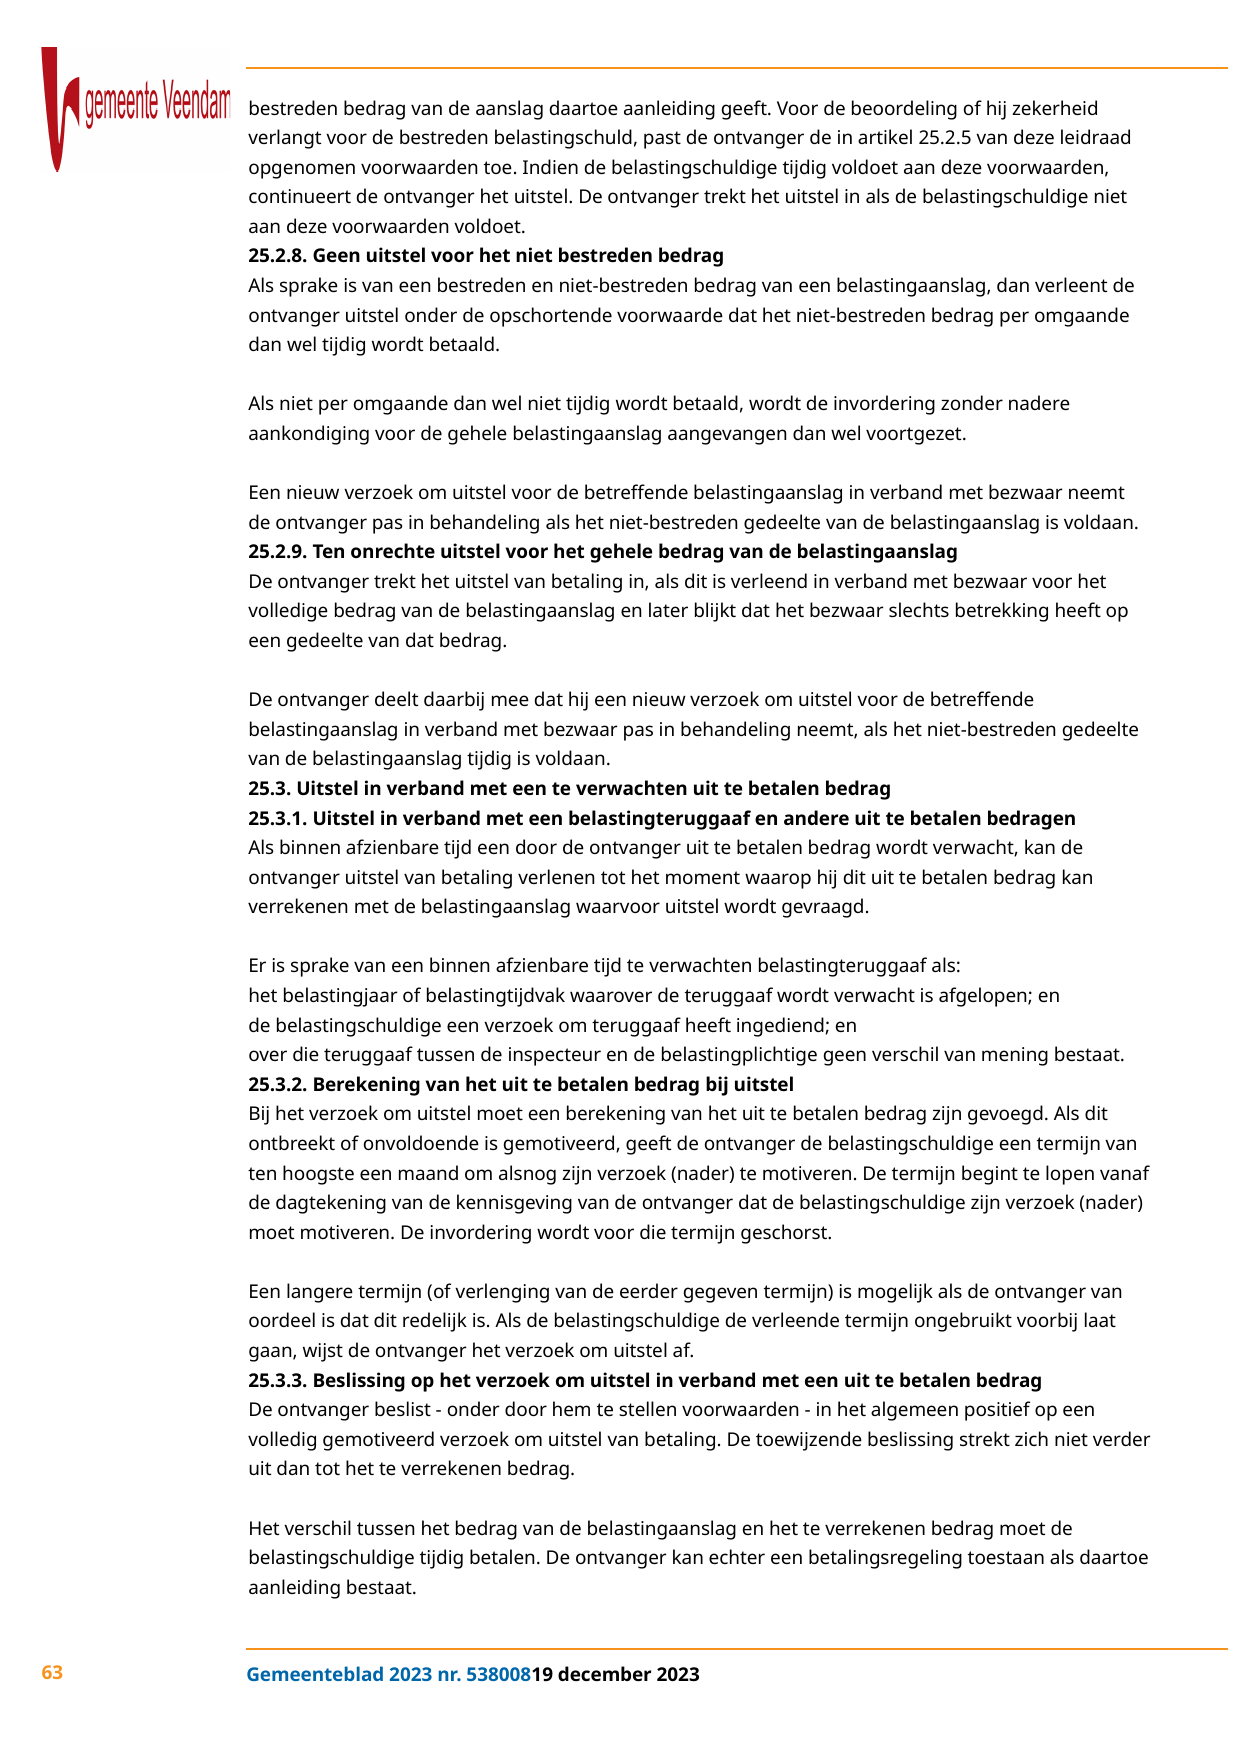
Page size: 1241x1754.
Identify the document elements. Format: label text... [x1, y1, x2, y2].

text bestreden bedrag van de aanslag daartoe aanleiding geeft. Voor de beoordeling of hij zekerheid verlangt voor de bestreden belastingschuld, past de ontvanger de in artikel 25.2.5 van deze leidraad opgenomen voorwaarden toe. Indien de belastingschuldige tijdig voldoet aan deze voorwaarden, continueert de ontvanger het uitstel. De ontvanger trekt het uitstel in als de belastingschuldige niet aan deze voorwaarden voldoet. [248, 95, 1152, 239]
text Het verschil tussen het bedrag van de belastingaanslag en het te verrekenen bedrag moet de belastingschuldige tijdig betalen. De ontvanger kan echter een betalingsregeling toestaan als daartoe aanleiding bestaat. [248, 1515, 1152, 1600]
text Er is sprake van een binnen afzienbare tijd te verwachten belastingteruggaaf als: [248, 953, 1152, 978]
text De ontvanger trekt het uitstel van betaling in, als dit is verleend in verband met bezwaar voor het volledige bedrag van de belastingaanslag en later blijkt dat het bezwaar slechts betrekking heeft op een gedeelte van dat bedrag. [248, 568, 1152, 653]
text Bij het verzoek om uitstel moet een berekening van het uit te betalen bedrag zijn gevoegd. Als dit ontbreekt of onvoldoende is gemotiveerd, geeft de ontvanger de belastingschuldige een termijn van ten hoogste een maand om alsnog zijn verzoek (nader) te motiveren. De termijn begint te lopen vanaf de dagtekening van de kennisgeving van de ontvanger dat de belastingschuldige zijn verzoek (nader) moet motiveren. De invordering wordt voor die termijn geschorst. [248, 1101, 1152, 1245]
text Een langere termijn (of verlenging van de eerder gegeven termijn) is mogelijk als de ontvanger van oordeel is dat dit redelijk is. Als de belastingschuldige de verleende termijn ongebruikt voorbij laat gaan, wijst de ontvanger het verzoek om uitstel af. [248, 1278, 1152, 1363]
picture [41, 47, 231, 172]
text 25.3.3. Beslissing op het verzoek om uitstel in verband met een uit te betalen bedrag [248, 1367, 1152, 1393]
text Als binnen afzienbare tijd een door de ontvanger uit te betalen bedrag wordt verwacht, kan de ontvanger uitstel van betaling verlenen tot het moment waarop hij dit uit te betalen bedrag kan verrekenen met de belastingaanslag waarvoor uitstel wordt gevraagd. [248, 834, 1152, 919]
text Als niet per omgaande dan wel niet tijdig wordt betaald, wordt de invordering zonder nadere aankondiging voor de gehele belastingaanslag aangevangen dan wel voortgezet. [248, 391, 1152, 446]
text 25.3.2. Berekening van het uit te betalen bedrag bij uitstel [248, 1071, 1152, 1097]
text Een nieuw verzoek om uitstel voor de betreffende belastingaanslag in verband met bezwaar neemt de ontvanger pas in behandeling als het niet-bestreden gedeelte van de belastingaanslag is voldaan. [248, 479, 1152, 535]
text 25.3. Uitstel in verband met een te verwachten uit te betalen bedrag [248, 775, 1152, 801]
text De ontvanger beslist - onder door hem te stellen voorwaarden - in het algemeen positief op een volledig gemotiveerd verzoek om uitstel van betaling. De toewijzende beslissing strekt zich niet verder uit dan tot het te verrekenen bedrag. [248, 1396, 1152, 1481]
text 25.2.9. Ten onrechte uitstel voor het gehele bedrag van de belastingaanslag [248, 538, 1152, 564]
text De ontvanger deelt daarbij mee dat hij een nieuw verzoek om uitstel voor de betreffende belastingaanslag in verband met bezwaar pas in behandeling neemt, als het niet-bestreden gedeelte van de belastingaanslag tijdig is voldaan. [248, 686, 1152, 771]
text over die teruggaaf tussen de inspecteur en de belastingplichtige geen verschil van mening bestaat. [248, 1041, 1152, 1067]
text het belastingjaar of belastingtijdvak waarover de teruggaaf wordt verwacht is afgelopen; en [248, 982, 1152, 1008]
text de belastingschuldige een verzoek om teruggaaf heeft ingediend; en [248, 1012, 1152, 1038]
text 25.3.1. Uitstel in verband met een belastingteruggaaf en andere uit te betalen bedragen [248, 805, 1152, 831]
text Als sprake is van een bestreden en niet-bestreden bedrag van een belastingaanslag, dan verleent de ontvanger uitstel onder de opschortende voorwaarde dat het niet-bestreden bedrag per omgaande dan wel tijdig wordt betaald. [248, 272, 1152, 357]
text 25.2.8. Geen uitstel voor het niet bestreden bedrag [248, 243, 1152, 268]
